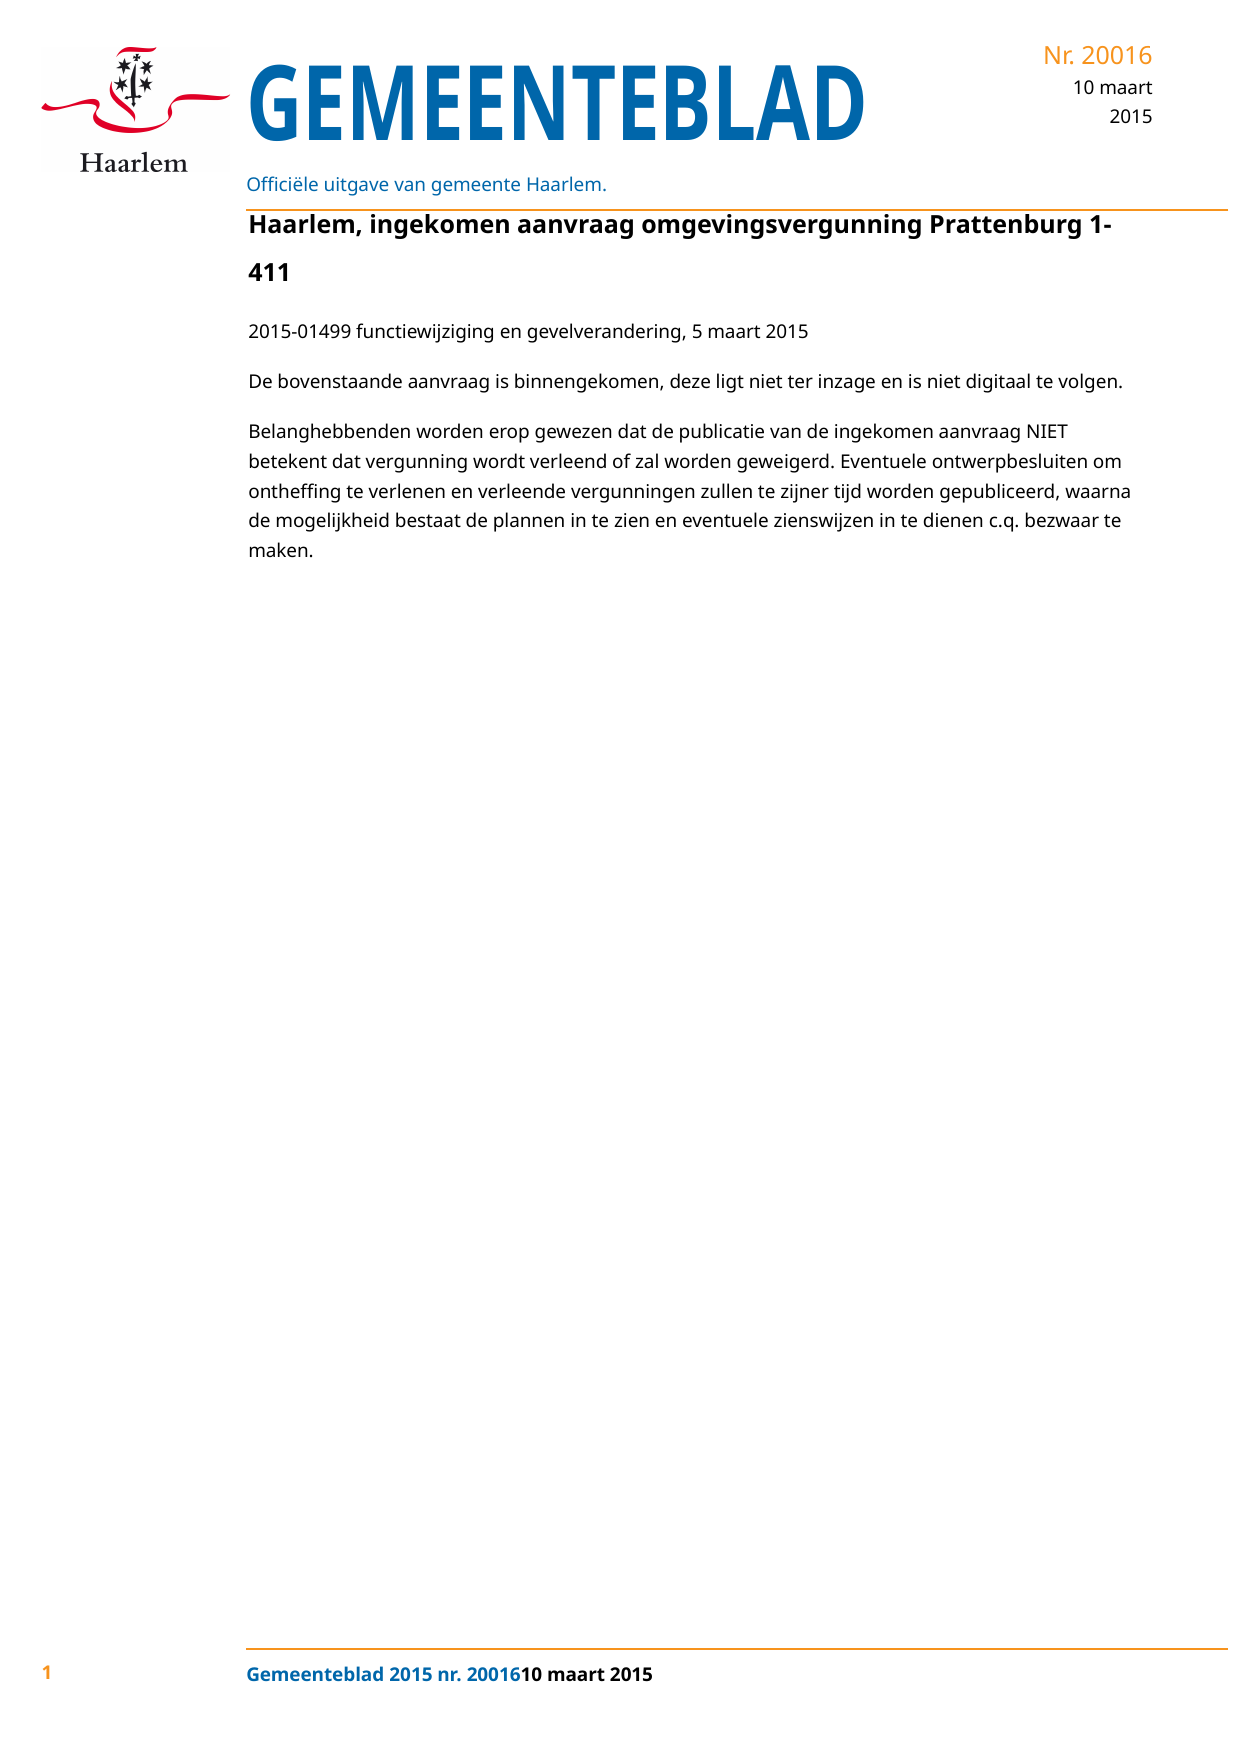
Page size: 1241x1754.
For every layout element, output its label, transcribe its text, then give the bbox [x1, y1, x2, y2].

text Belanghebbenden worden erop gewezen dat de publicatie van de ingekomen aanvraag NIET betekent dat vergunning wordt verleend of zal worden geweigerd. Eventuele ontwerpbesluiten om ontheffing te verlenen en verleende vergunningen zullen te zijner tijd worden gepubliceerd, waarna de mogelijkheid bestaat de plannen in te zien en eventuele zienswijzen in te dienen c.q. bezwaar te maken. [248, 419, 1152, 563]
picture [41, 47, 231, 172]
text Haarlem, ingekomen aanvraag omgevingsvergunning Prattenburg 1-411 [248, 211, 1152, 288]
text De bovenstaande aanvraag is binnengekomen, deze ligt niet ter inzage en is niet digitaal te volgen. [248, 368, 1152, 394]
text 2015-01499 functiewijziging en gevelverandering, 5 maart 2015 [248, 318, 1152, 344]
